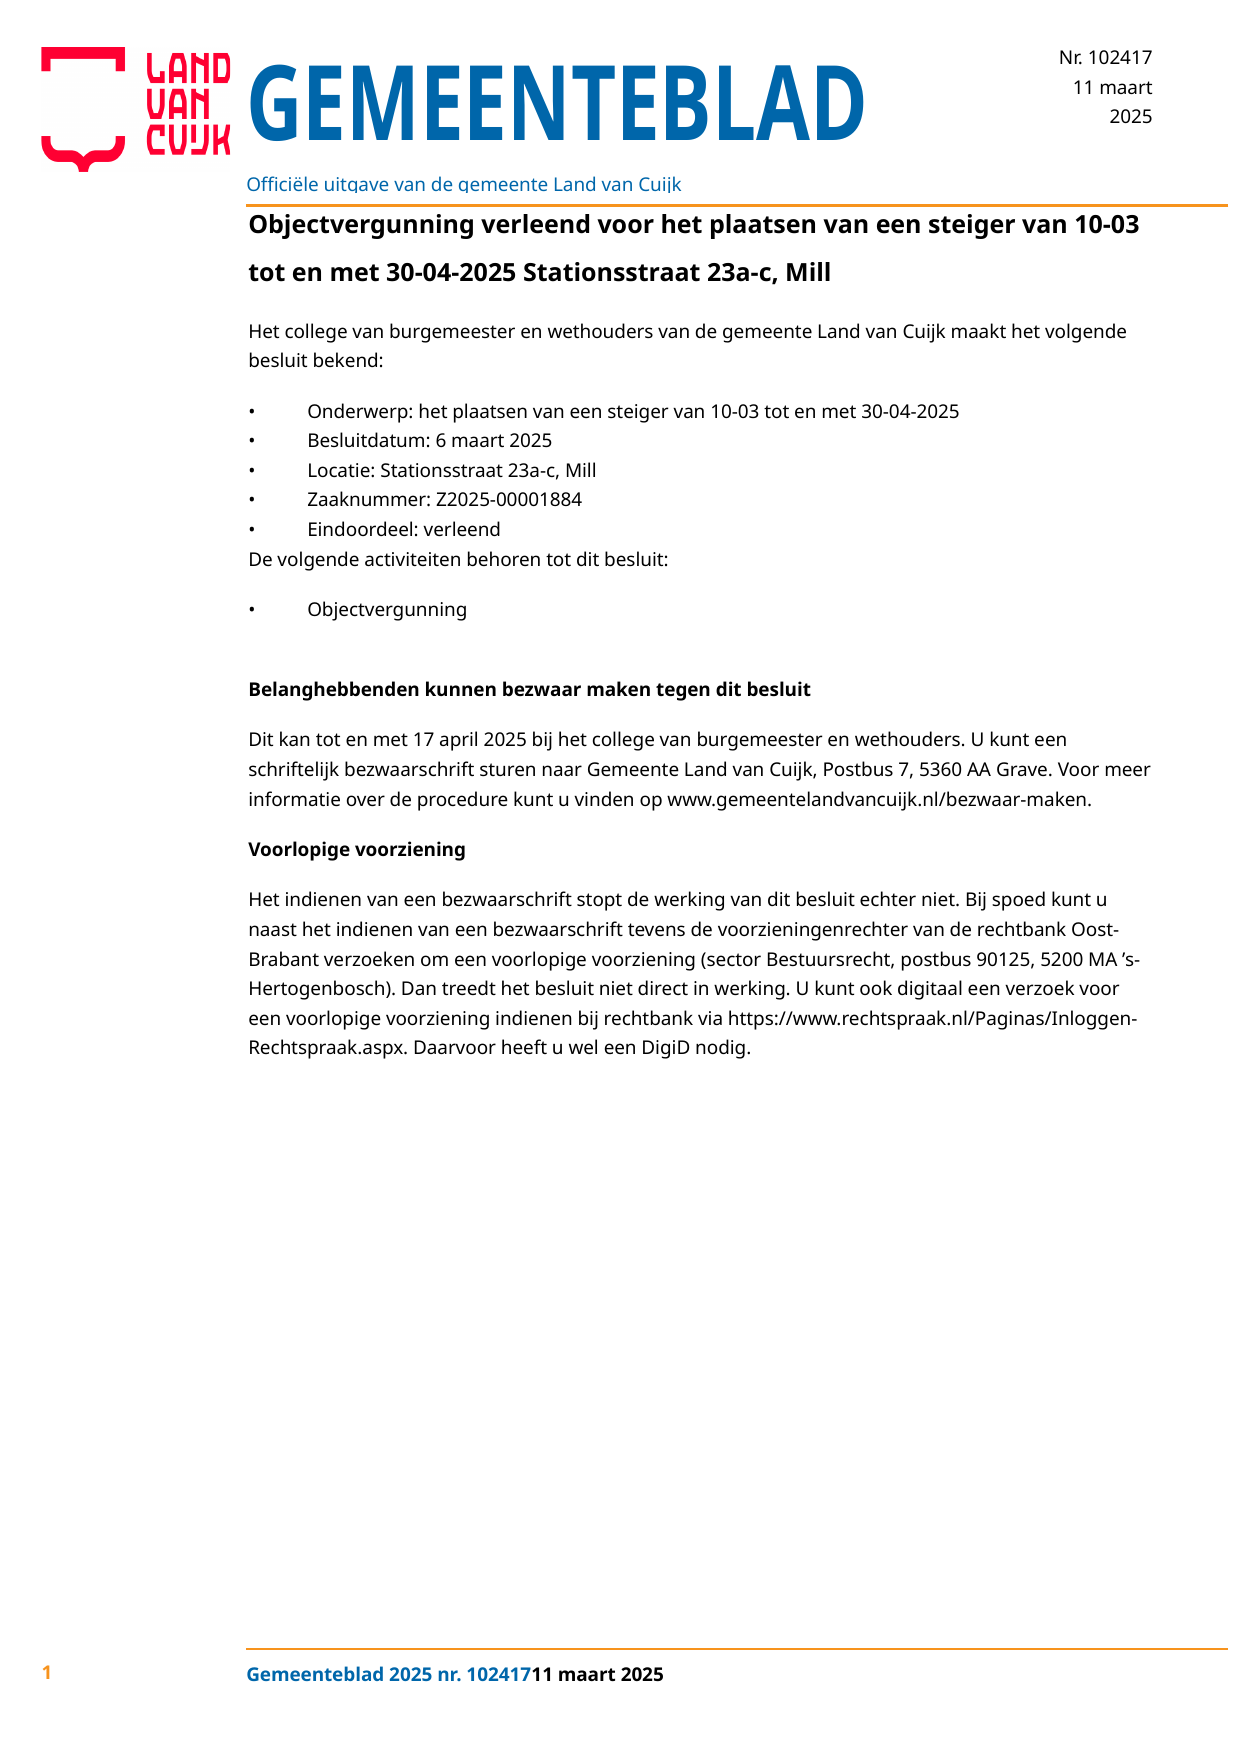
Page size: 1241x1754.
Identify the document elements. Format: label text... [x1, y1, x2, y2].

text Het college van burgemeester en wethouders van de gemeente Land van Cuijk maakt het volgende besluit bekend: [248, 318, 1152, 373]
list Locatie: Stationsstraat 23a-c, Mill [248, 457, 1152, 483]
list Onderwerp: het plaatsen van een steiger van 10-03 tot en met 30-04-2025 [248, 398, 1152, 424]
text Voorlopige voorziening [248, 836, 1152, 862]
text Objectvergunning verleend voor het plaatsen van een steiger van 10-03 tot en met 30-04-2025 Stationsstraat 23a-c, Mill [248, 207, 1152, 288]
text De volgende activiteiten behoren tot dit besluit: [248, 546, 1152, 572]
text Belanghebbenden kunnen bezwaar maken tegen dit besluit [248, 676, 1152, 702]
list Zaaknummer: Z2025-00001884 [248, 487, 1152, 512]
picture [41, 47, 231, 172]
text Dit kan tot en met 17 april 2025 bij het college van burgemeester en wethouders. U kunt een schriftelijk bezwaarschrift sturen naar Gemeente Land van Cuijk, Postbus 7, 5360 AA Grave. Voor meer informatie over de procedure kunt u vinden op www.gemeentelandvancuijk.nl/bezwaar-maken. [248, 727, 1152, 812]
list Eindoordeel: verleend [248, 516, 1152, 542]
list Objectvergunning [248, 596, 1152, 622]
list Besluitdatum: 6 maart 2025 [248, 427, 1152, 453]
text Het indienen van een bezwaarschrift stopt de werking van dit besluit echter niet. Bij spoed kunt u naast het indienen van een bezwaarschrift tevens de voorzieningenrechter van de rechtbank Oost-Brabant verzoeken om een voorlopige voorziening (sector Bestuursrecht, postbus 90125, 5200 MA ’s-Hertogenbosch). Dan treedt het besluit niet direct in werking. U kunt ook digitaal een verzoek voor een voorlopige voorziening indienen bij rechtbank via https://www.rechtspraak.nl/Paginas/Inloggen-Rechtspraak.aspx. Daarvoor heeft u wel een DigiD nodig. [248, 887, 1152, 1060]
